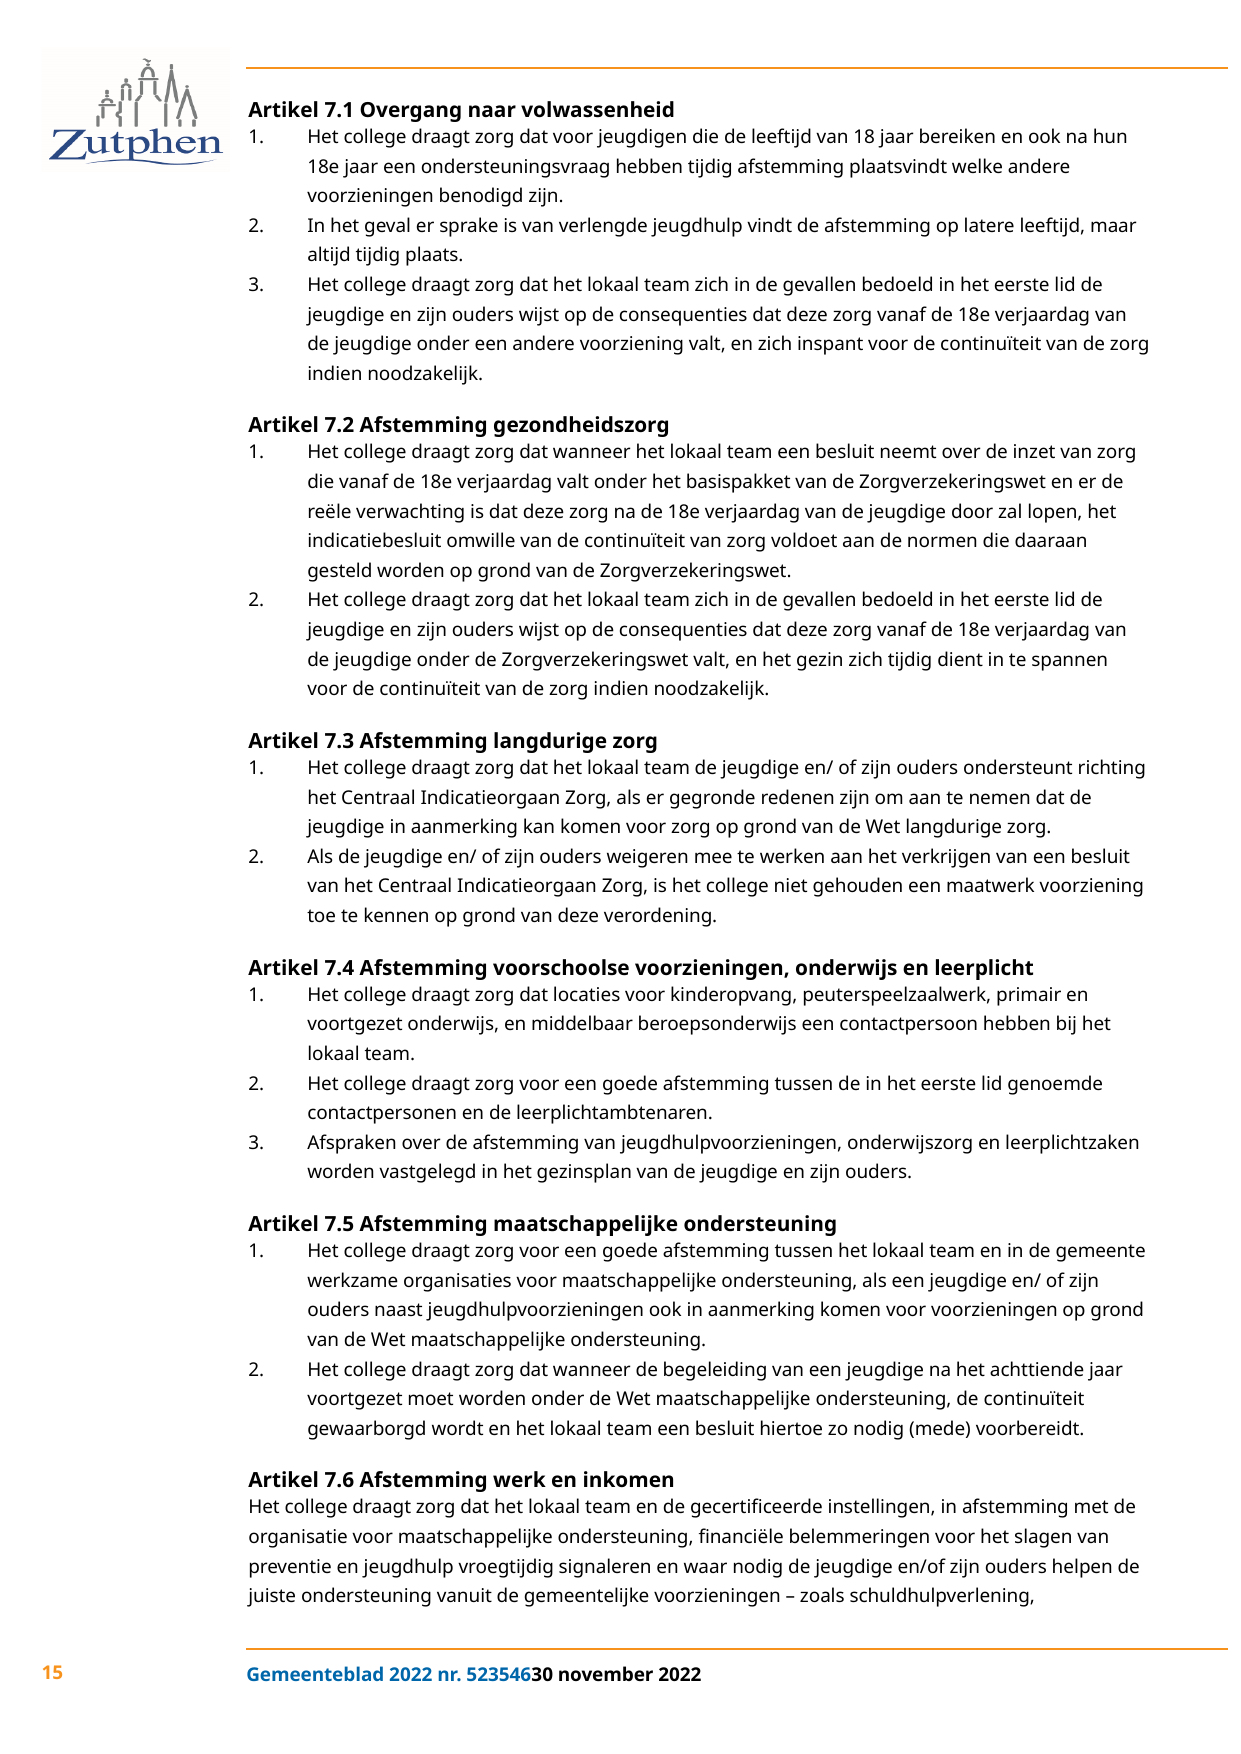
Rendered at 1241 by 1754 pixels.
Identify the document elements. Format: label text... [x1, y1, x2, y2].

list In het geval er sprake is van verlengde jeugdhulp vindt de afstemming op latere leeftijd, maar altijd tijdig plaats. [248, 212, 1152, 267]
picture [41, 47, 231, 172]
text Artikel 7.5 Afstemming maatschappelijke ondersteuning [248, 1209, 1152, 1237]
list Het college draagt zorg dat het lokaal team zich in de gevallen bedoeld in het eerste lid de jeugdige en zijn ouders wijst op de consequenties dat deze zorg vanaf de 18e verjaardag van de jeugdige onder een andere voorziening valt, en zich inspant voor de continuïteit van de zorg indien noodzakelijk. [248, 271, 1152, 386]
list Het college draagt zorg dat wanneer het lokaal team een besluit neemt over de inzet van zorg die vanaf de 18e verjaardag valt onder het basispakket van de Zorgverzekeringswet en er de reële verwachting is dat deze zorg na de 18e verjaardag van de jeugdige door zal lopen, het indicatiebesluit omwille van de continuïteit van zorg voldoet aan de normen die daaraan gesteld worden op grond van de Zorgverzekeringswet. [248, 439, 1152, 583]
text Het college draagt zorg dat het lokaal team en de gecertificeerde instellingen, in afstemming met de organisatie voor maatschappelijke ondersteuning, financiële belemmeringen voor het slagen van preventie en jeugdhulp vroegtijdig signaleren en waar nodig de jeugdige en/of zijn ouders helpen de juiste ondersteuning vanuit de gemeentelijke voorzieningen – zoals schuldhulpverlening, [248, 1494, 1152, 1608]
list Het college draagt zorg dat wanneer de begeleiding van een jeugdige na het achttiende jaar voortgezet moet worden onder de Wet maatschappelijke ondersteuning, de continuïteit gewaarborgd wordt en het lokaal team een besluit hiertoe zo nodig (mede) voorbereidt. [248, 1356, 1152, 1441]
list Het college draagt zorg voor een goede afstemming tussen de in het eerste lid genoemde contactpersonen en de leerplichtambtenaren. [248, 1070, 1152, 1125]
list Als de jeugdige en/ of zijn ouders weigeren mee te werken aan het verkrijgen van een besluit van het Centraal Indicatieorgaan Zorg, is het college niet gehouden een maatwerk voorziening toe te kennen op grond van deze verordening. [248, 843, 1152, 928]
text Artikel 7.3 Afstemming langdurige zorg [248, 726, 1152, 754]
list Het college draagt zorg dat voor jeugdigen die de leeftijd van 18 jaar bereiken en ook na hun 18e jaar een ondersteuningsvraag hebben tijdig afstemming plaatsvindt welke andere voorzieningen benodigd zijn. [248, 123, 1152, 208]
text Artikel 7.2 Afstemming gezondheidszorg [248, 410, 1152, 439]
text Artikel 7.4 Afstemming voorschoolse voorzieningen, onderwijs en leerplicht [248, 953, 1152, 981]
list Afspraken over de afstemming van jeugdhulpvoorzieningen, onderwijszorg en leerplichtzaken worden vastgelegd in het gezinsplan van de jeugdige en zijn ouders. [248, 1129, 1152, 1184]
list Het college draagt zorg dat het lokaal team zich in de gevallen bedoeld in het eerste lid de jeugdige en zijn ouders wijst op de consequenties dat deze zorg vanaf de 18e verjaardag van de jeugdige onder de Zorgverzekeringswet valt, en het gezin zich tijdig dient in te spannen voor de continuïteit van de zorg indien noodzakelijk. [248, 587, 1152, 701]
list Het college draagt zorg dat locaties voor kinderopvang, peuterspeelzaalwerk, primair en voortgezet onderwijs, en middelbaar beroepsonderwijs een contactpersoon hebben bij het lokaal team. [248, 981, 1152, 1066]
list Het college draagt zorg voor een goede afstemming tussen het lokaal team en in de gemeente werkzame organisaties voor maatschappelijke ondersteuning, als een jeugdige en/ of zijn ouders naast jeugdhulpvoorzieningen ook in aanmerking komen voor voorzieningen op grond van de Wet maatschappelijke ondersteuning. [248, 1237, 1152, 1352]
list Het college draagt zorg dat het lokaal team de jeugdige en/ of zijn ouders ondersteunt richting het Centraal Indicatieorgaan Zorg, als er gegronde redenen zijn om aan te nemen dat de jeugdige in aanmerking kan komen voor zorg op grond van de Wet langdurige zorg. [248, 754, 1152, 839]
text Artikel 7.1 Overgang naar volwassenheid [248, 95, 1152, 123]
text Artikel 7.6 Afstemming werk en inkomen [248, 1465, 1152, 1494]
